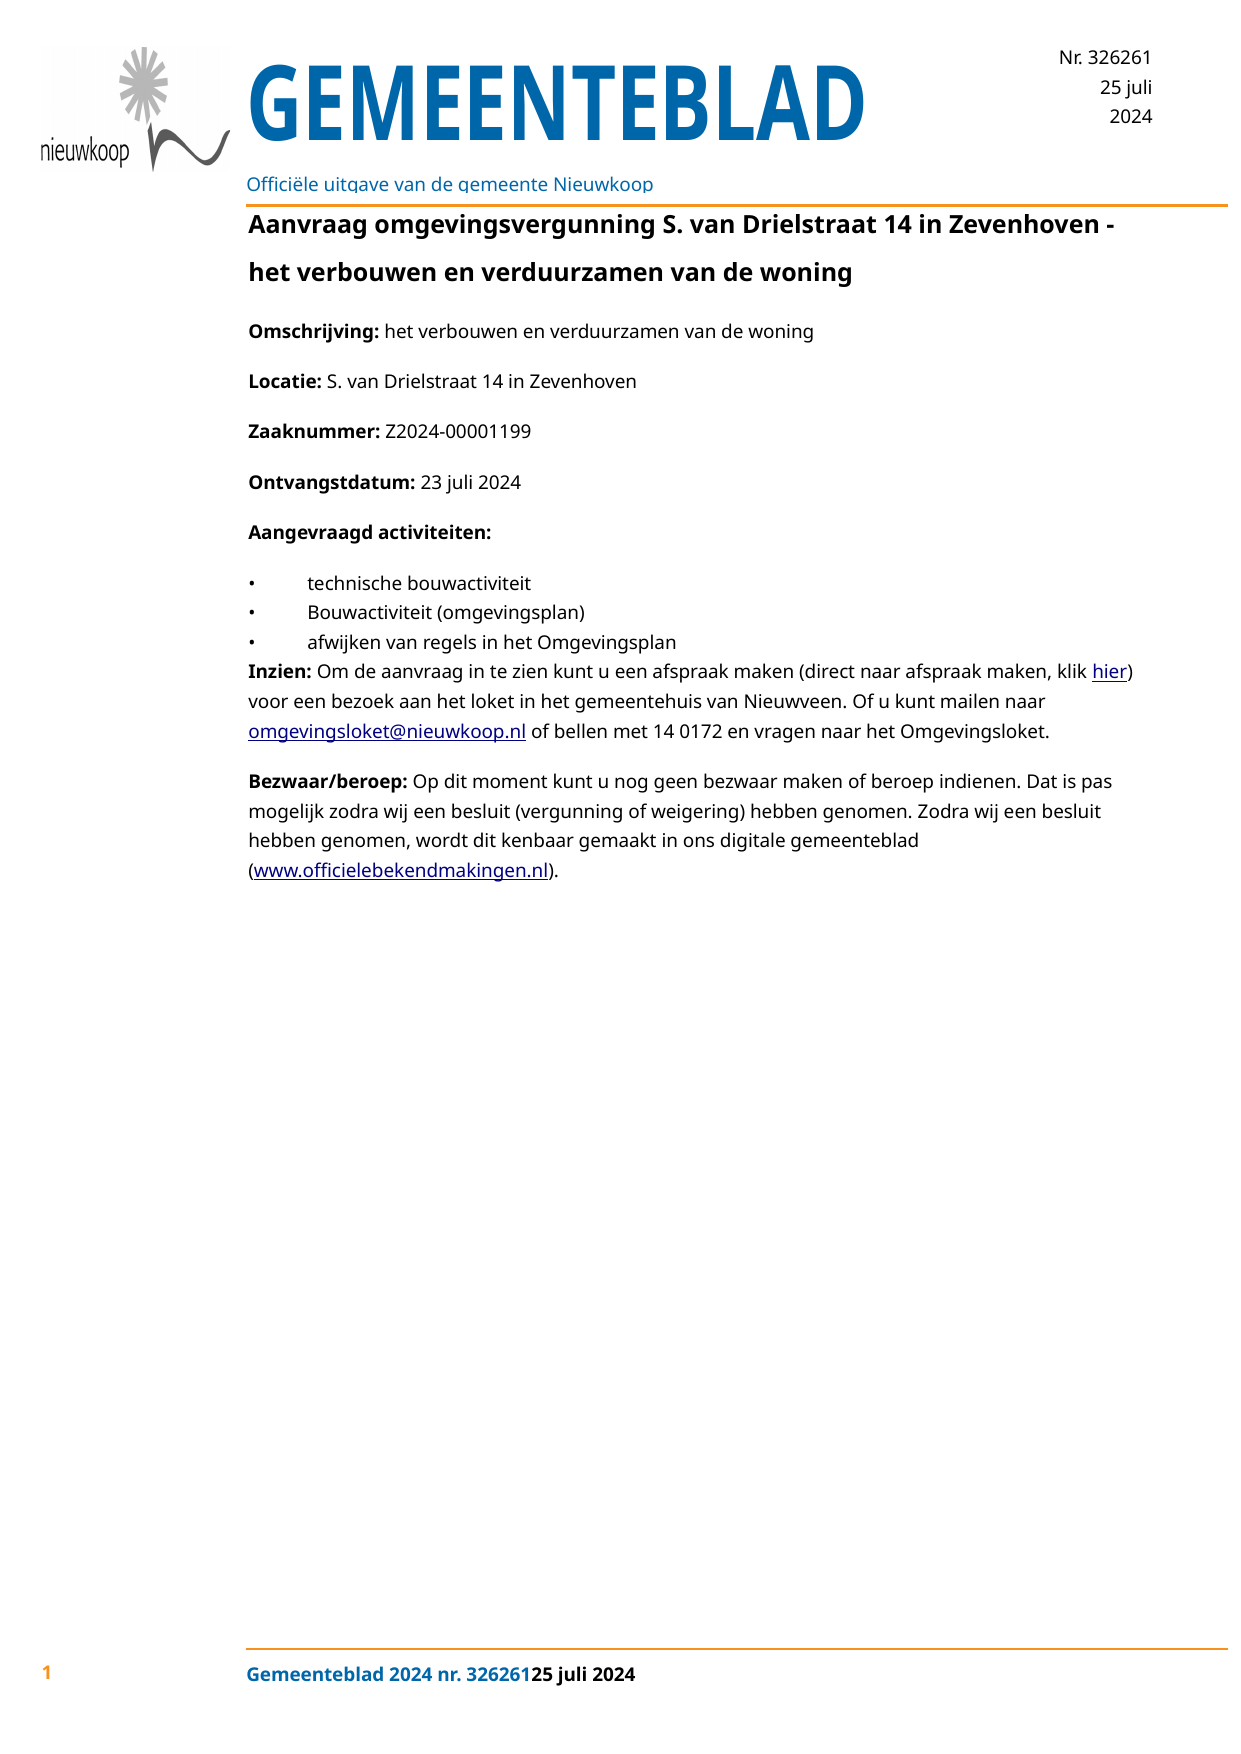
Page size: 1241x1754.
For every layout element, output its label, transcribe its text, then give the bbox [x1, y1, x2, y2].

text Aanvraag omgevingsvergunning S. van Drielstraat 14 in Zevenhoven - het verbouwen en verduurzamen van de woning [248, 207, 1152, 288]
text Zaaknummer: Z2024-00001199 [248, 419, 1152, 444]
text Ontvangstdatum: 23 juli 2024 [248, 469, 1152, 495]
text Aangevraagd activiteiten: [248, 519, 1152, 545]
picture [41, 47, 231, 172]
text Bezwaar/beroep: Op dit moment kunt u nog geen bezwaar maken of beroep indienen. Dat is pas mogelijk zodra wij een besluit (vergunning of weigering) hebben genomen. Zodra wij een besluit hebben genomen, wordt dit kenbaar gemaakt in ons digitale gemeenteblad (www.officielebekendmakingen.nl). [248, 768, 1152, 883]
list technische bouwactiviteit [248, 570, 1152, 596]
list afwijken van regels in het Omgevingsplan [248, 629, 1152, 655]
text Inzien: Om de aanvraag in te zien kunt u een afspraak maken (direct naar afspraak maken, klik hier) voor een bezoek aan het loket in het gemeentehuis van Nieuwveen. Of u kunt mailen naar omgevingsloket@nieuwkoop.nl of bellen met 14 0172 en vragen naar het Omgevingsloket. [248, 659, 1152, 744]
text Locatie: S. van Drielstraat 14 in Zevenhoven [248, 368, 1152, 394]
list Bouwactiviteit (omgevingsplan) [248, 599, 1152, 625]
text Omschrijving: het verbouwen en verduurzamen van de woning [248, 318, 1152, 344]
